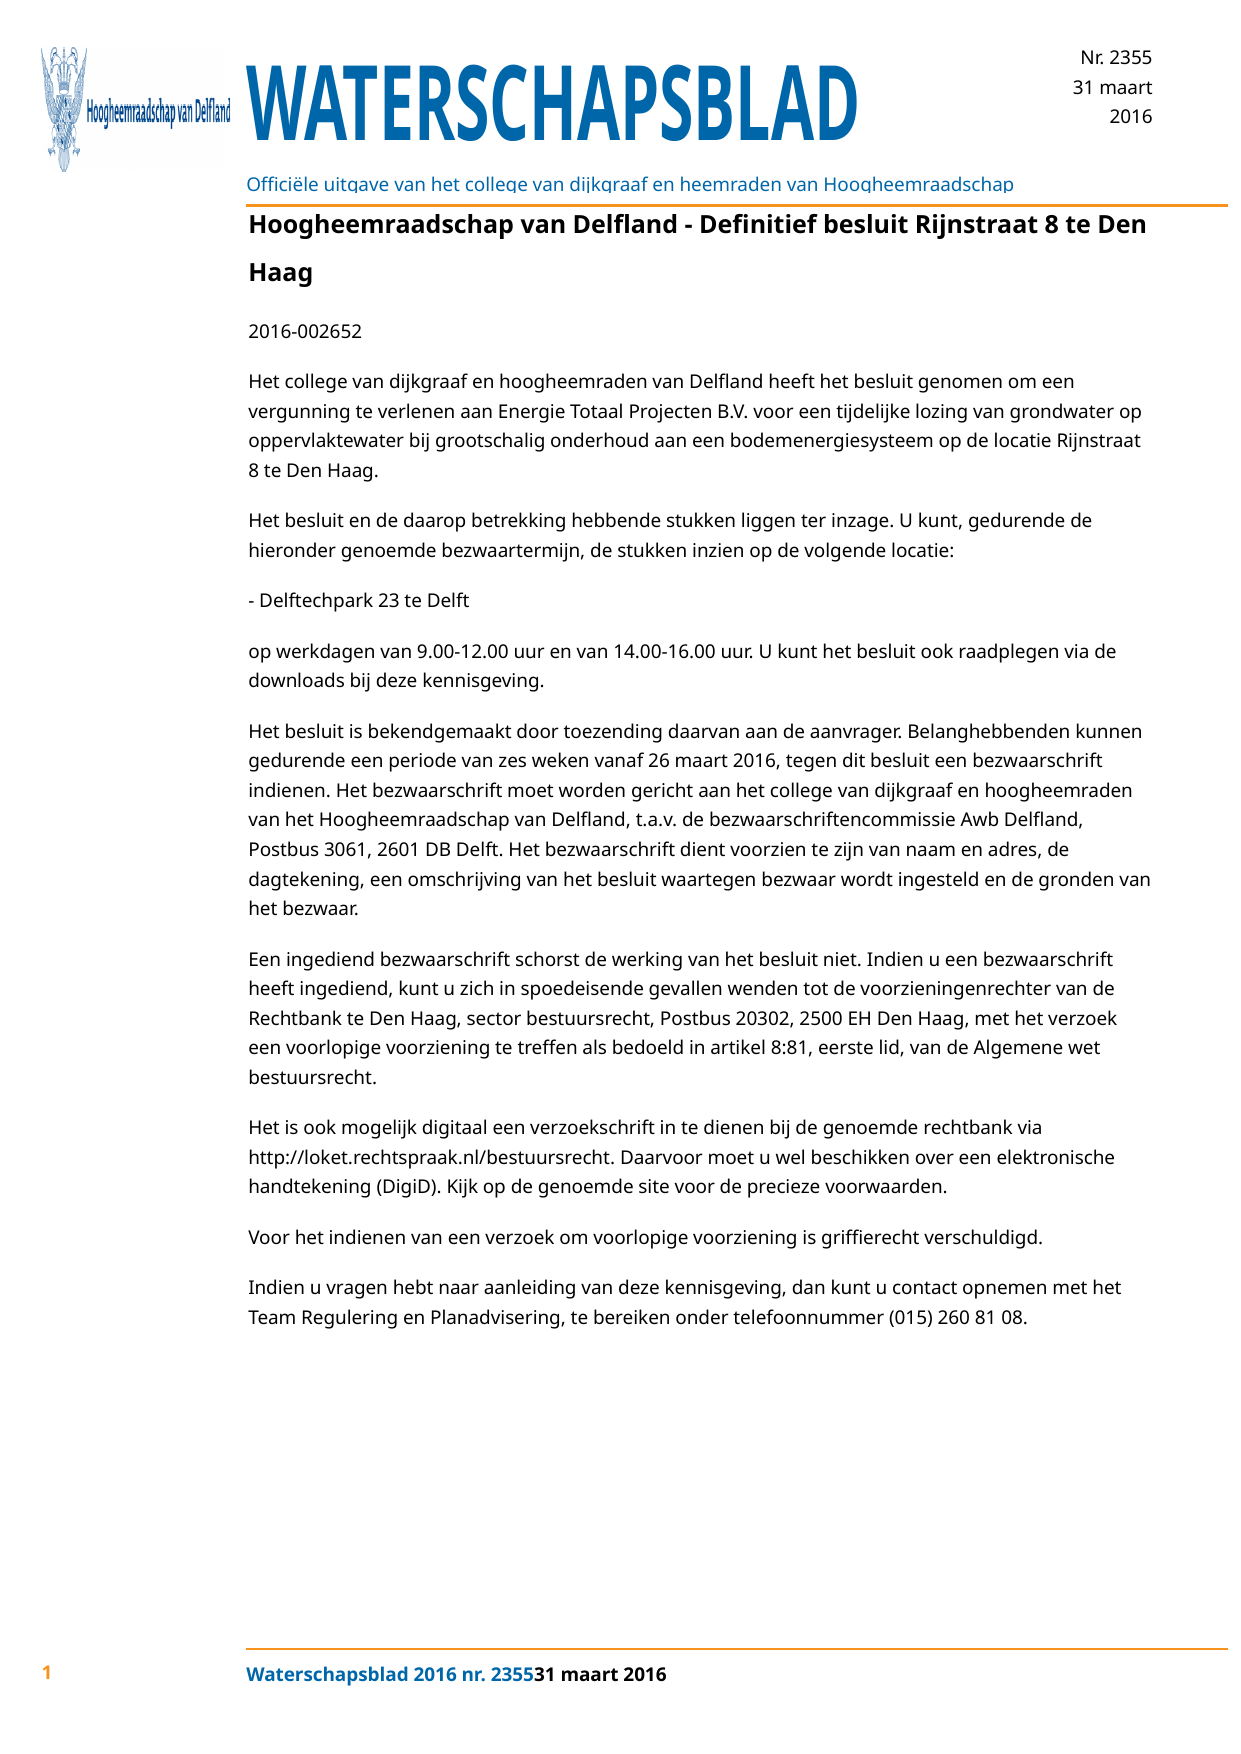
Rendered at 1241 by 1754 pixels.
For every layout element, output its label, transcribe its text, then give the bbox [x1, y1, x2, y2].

picture [41, 47, 231, 172]
text Het college van dijkgraaf en hoogheemraden van Delfland heeft het besluit genomen om een vergunning te verlenen aan Energie Totaal Projecten B.V. voor een tijdelijke lozing van grondwater op oppervlaktewater bij grootschalig onderhoud aan een bodemenergiesysteem op de locatie Rijnstraat 8 te Den Haag. [248, 368, 1152, 483]
text Een ingediend bezwaarschrift schorst de werking van het besluit niet. Indien u een bezwaarschrift heeft ingediend, kunt u zich in spoedeisende gevallen wenden tot de voorzieningenrechter van de Rechtbank te Den Haag, sector bestuursrecht, Postbus 20302, 2500 EH Den Haag, met het verzoek een voorlopige voorziening te treffen als bedoeld in artikel 8:81, eerste lid, van de Algemene wet bestuursrecht. [248, 946, 1152, 1090]
text Het besluit en de daarop betrekking hebbende stukken liggen ter inzage. U kunt, gedurende de hieronder genoemde bezwaartermijn, de stukken inzien op de volgende locatie: [248, 507, 1152, 563]
text Het besluit is bekendgemaakt door toezending daarvan aan de aanvrager. Belanghebbenden kunnen gedurende een periode van zes weken vanaf 26 maart 2016, tegen dit besluit een bezwaarschrift indienen. Het bezwaarschrift moet worden gericht aan het college van dijkgraaf en hoogheemraden van het Hoogheemraadschap van Delfland, t.a.v. de bezwaarschriftencommissie Awb Delfland, Postbus 3061, 2601 DB Delft. Het bezwaarschrift dient voorzien te zijn van naam en adres, de dagtekening, een omschrijving van het besluit waartegen bezwaar wordt ingesteld en de gronden van het bezwaar. [248, 718, 1152, 921]
text op werkdagen van 9.00-12.00 uur en van 14.00-16.00 uur. U kunt het besluit ook raadplegen via de downloads bij deze kennisgeving. [248, 638, 1152, 693]
text Voor het indienen van een verzoek om voorlopige voorziening is griffierecht verschuldigd. [248, 1224, 1152, 1250]
text - Delftechpark 23 te Delft [248, 587, 1152, 613]
text Indien u vragen hebt naar aanleiding van deze kennisgeving, dan kunt u contact opnemen met het Team Regulering en Planadvisering, te bereiken onder telefoonnummer (015) 260 81 08. [248, 1274, 1152, 1330]
text Hoogheemraadschap van Delfland - Definitief besluit Rijnstraat 8 te Den Haag [248, 207, 1152, 288]
text 2016-002652 [248, 318, 1152, 344]
text Het is ook mogelijk digitaal een verzoekschrift in te dienen bij de genoemde rechtbank via http://loket.rechtspraak.nl/bestuursrecht. Daarvoor moet u wel beschikken over een elektronische handtekening (DigiD). Kijk op de genoemde site voor de precieze voorwaarden. [248, 1114, 1152, 1199]
